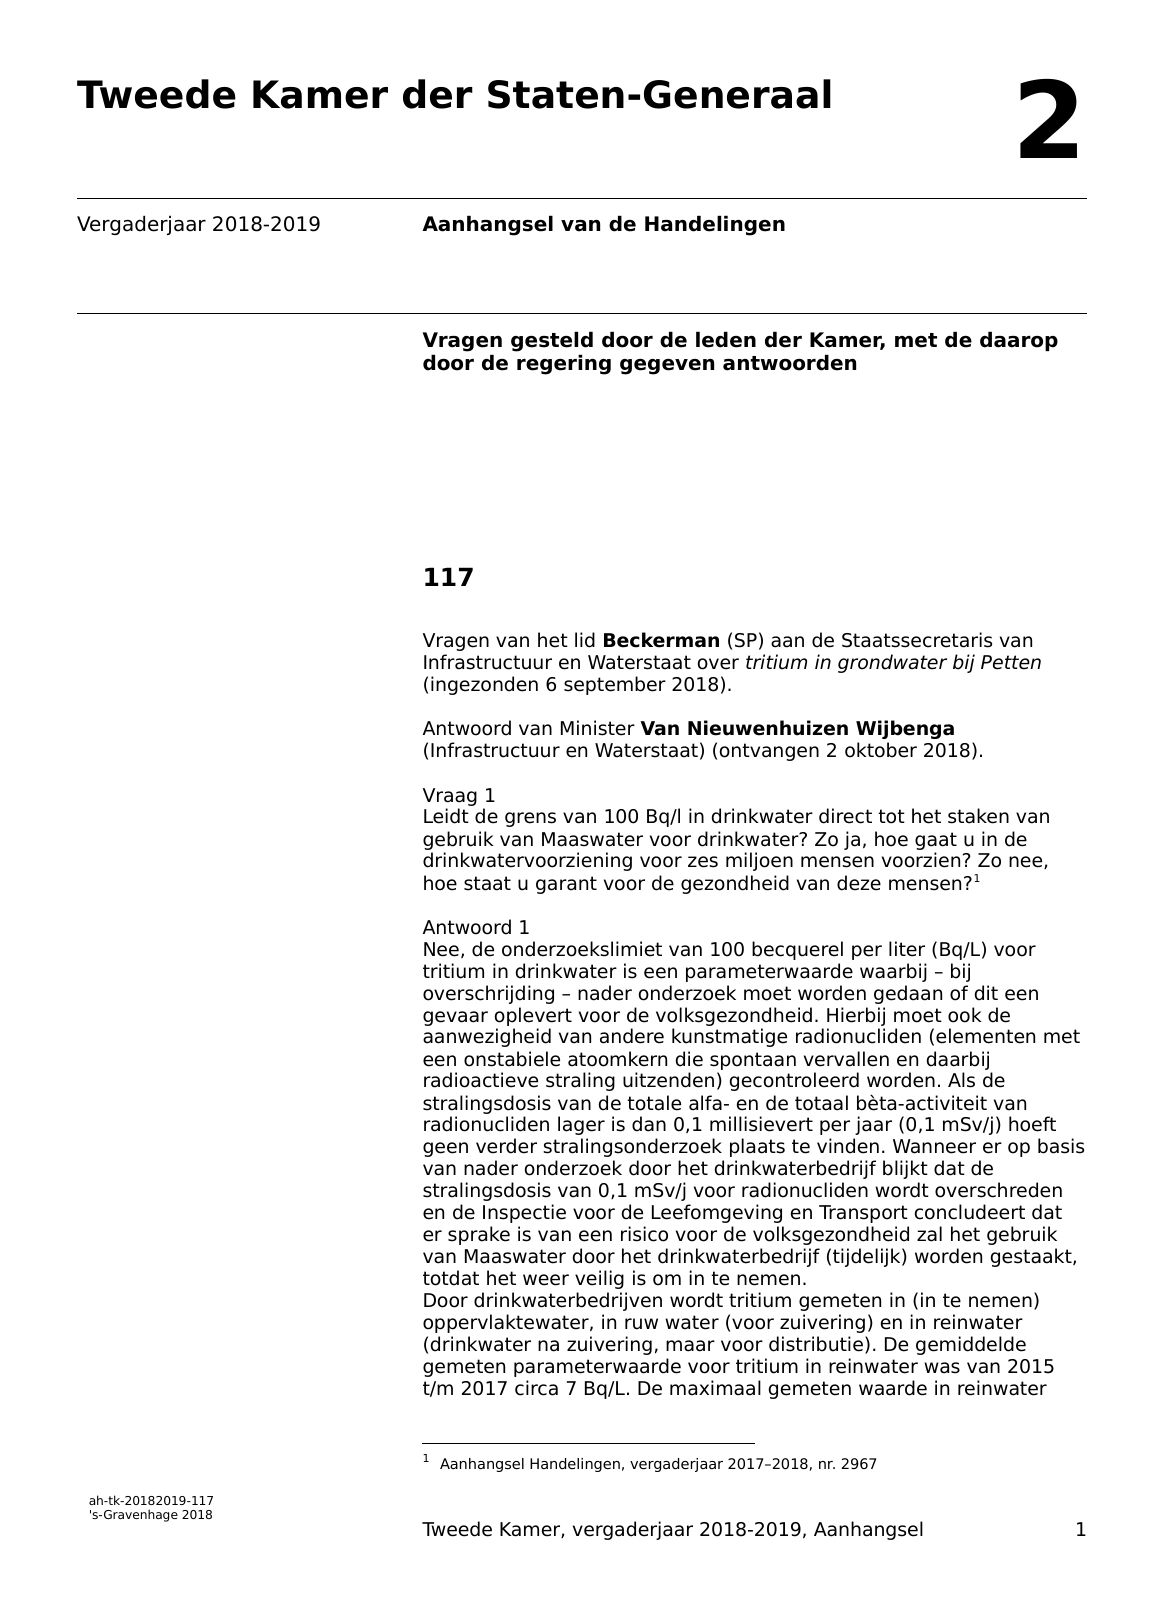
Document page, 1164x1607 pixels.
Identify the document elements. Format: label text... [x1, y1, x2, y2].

text Antwoord 1 [422, 917, 1087, 938]
table_cell Vergaderjaar 2018-2019 [77, 199, 422, 313]
text Aanhangsel Handelingen, vergaderjaar 2017–2018, nr. 2967 [422, 1452, 1087, 1474]
table_cell Vragen gesteld door de leden der Kamer, met de daarop door de regering gegeven antwoorden [422, 314, 1087, 375]
text ah-tk-20182019-117 [88, 1494, 323, 1508]
text Vragen van het lid Beckerman (SP) aan de Staatssecretaris van Infrastructuur en Waterstaat over tritium in grondwater bij Petten (ingezonden 6 september 2018). [422, 630, 1087, 696]
text Nee, de onderzoekslimiet van 100 becquerel per liter (Bq/L) voor tritium in drinkwater is een parameterwaarde waarbij – bij overschrijding – nader onderzoek moet worden gedaan of dit een gevaar oplevert voor de volksgezondheid. Hierbij moet ook de aanwezigheid van andere kunstmatige radionucliden (elementen met een onstabiele atoomkern die spontaan vervallen en daarbij radioactieve straling uitzenden) gecontroleerd worden. Als de stralingsdosis van de totale alfa- en de totaal bèta-activiteit van radionucliden lager is dan 0,1 millisievert per jaar (0,1 mSv/j) hoeft geen verder stralingsonderzoek plaats te vinden. Wanneer er op basis van nader onderzoek door het drinkwaterbedrijf blijkt dat de stralingsdosis van 0,1 mSv/j voor radionucliden wordt overschreden en de Inspectie voor de Leefomgeving en Transport concludeert dat er sprake is van een risico voor de volksgezondheid zal het gebruik van Maaswater door het drinkwaterbedrijf (tijdelijk) worden gestaakt, totdat het weer veilig is om in te nemen. [422, 938, 1087, 1290]
text 's-Gravenhage 2018 [88, 1508, 323, 1522]
table_cell [77, 314, 422, 375]
table_cell Aanhangsel van de Handelingen [422, 199, 1087, 313]
table_header Tweede Kamer der Staten-Generaal [77, 59, 886, 198]
text Antwoord van Minister Van Nieuwenhuizen Wijbenga (Infrastructuur en Waterstaat) (ontvangen 2 oktober 2018). [422, 718, 1087, 762]
table_header 2 [886, 59, 1087, 198]
text 117 [422, 563, 1087, 592]
text Vraag 1 [422, 784, 1087, 806]
text Leidt de grens van 100 Bq/l in drinkwater direct tot het staken van gebruik van Maaswater voor drinkwater? Zo ja, hoe gaat u in de drinkwatervoorziening voor zes miljoen mensen voorzien? Zo nee, hoe staat u garant voor de gezondheid van deze mensen? [422, 806, 1087, 894]
text Door drinkwaterbedrijven wordt tritium gemeten in (in te nemen) oppervlaktewater, in ruw water (voor zuivering) en in reinwater (drinkwater na zuivering, maar voor distributie). De gemiddelde gemeten parameterwaarde voor tritium in reinwater was van 2015 t/m 2017 circa 7 Bq/L. De maximaal gemeten waarde in reinwater [422, 1290, 1087, 1400]
